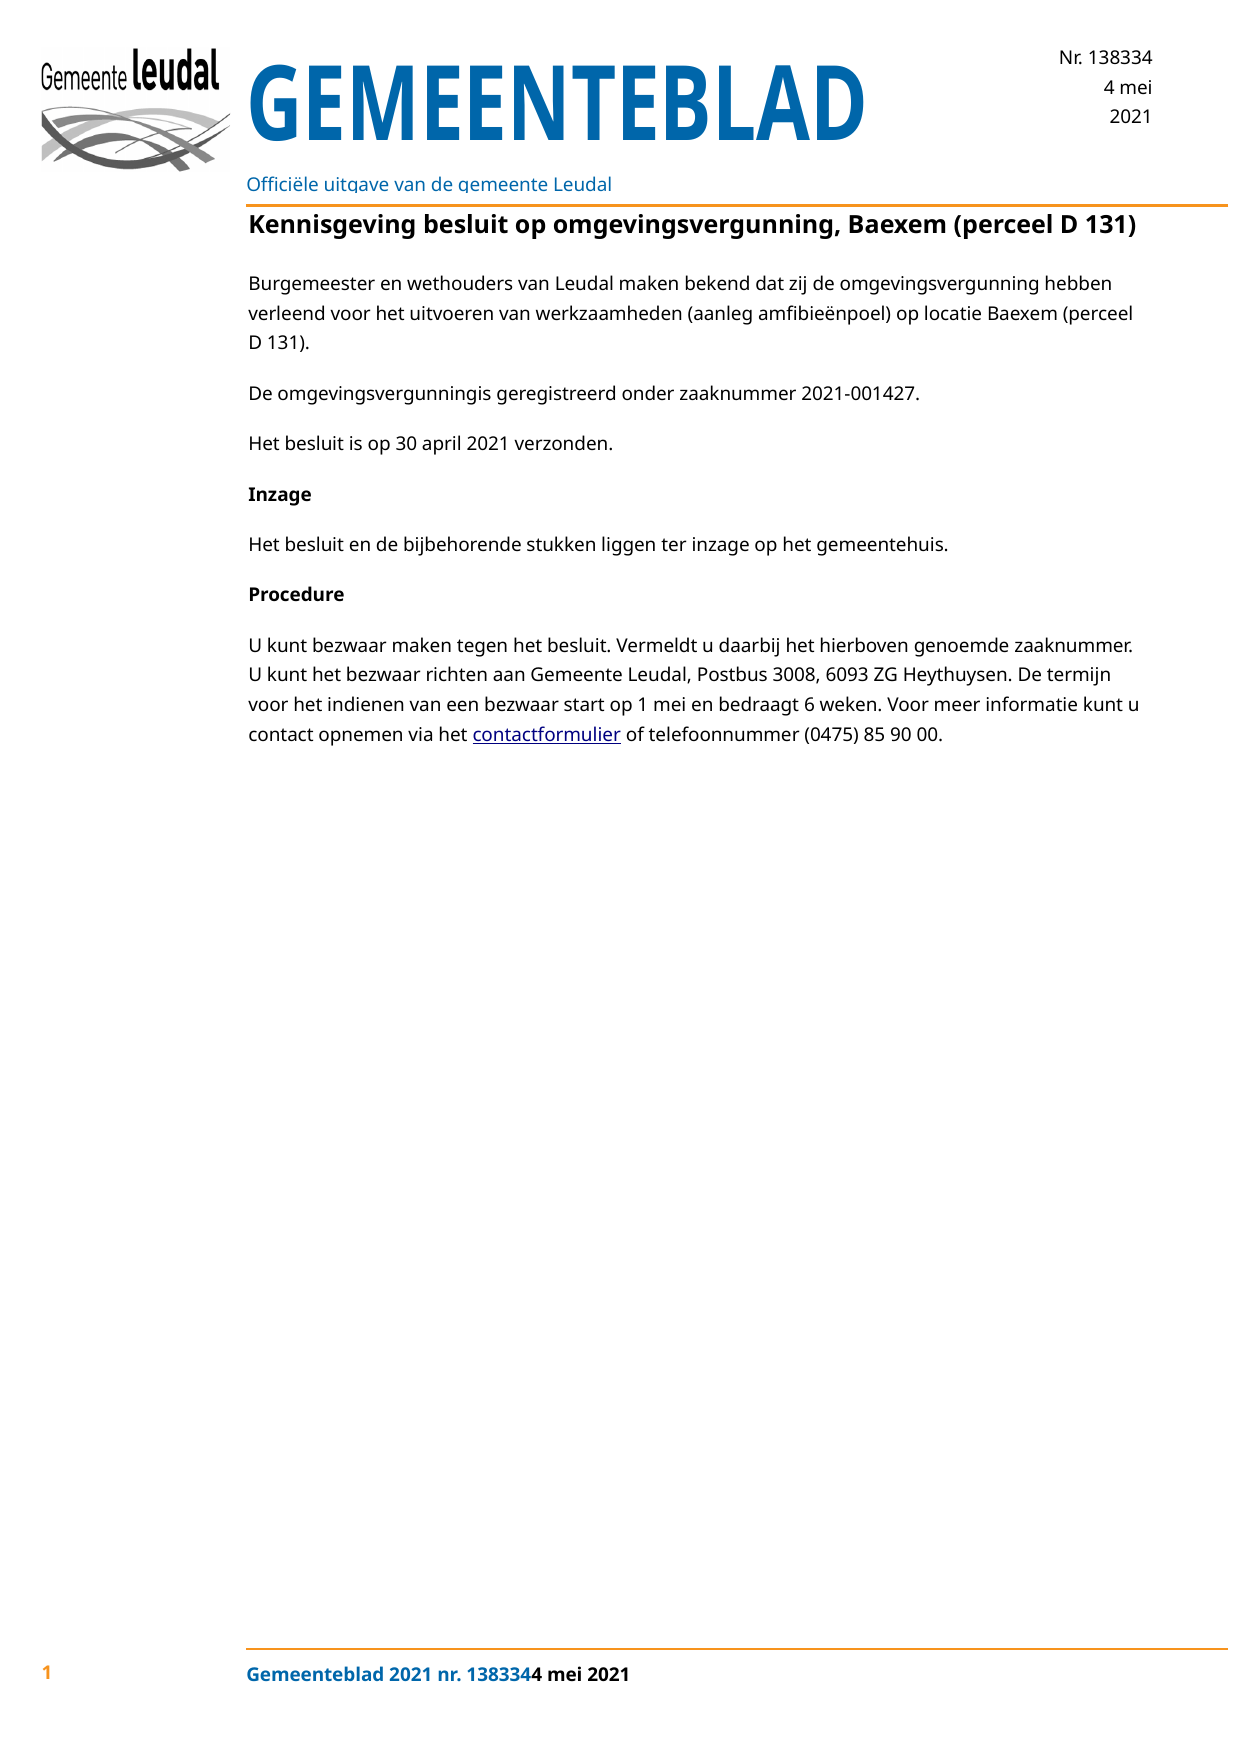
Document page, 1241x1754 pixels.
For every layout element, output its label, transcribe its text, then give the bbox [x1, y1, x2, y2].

picture [41, 47, 231, 172]
text Kennisgeving besluit op omgevingsvergunning, Baexem (perceel D 131) [248, 207, 1152, 241]
text De omgevingsvergunningis geregistreerd onder zaaknummer 2021-001427. [248, 380, 1152, 406]
text U kunt bezwaar maken tegen het besluit. Vermeldt u daarbij het hierboven genoemde zaaknummer. U kunt het bezwaar richten aan Gemeente Leudal, Postbus 3008, 6093 ZG Heythuysen. De termijn voor het indienen van een bezwaar start op 1 mei en bedraagt 6 weken. Voor meer informatie kunt u contact opnemen via het contactformulier of telefoonnummer (0475) 85 90 00. [248, 632, 1152, 746]
text Burgemeester en wethouders van Leudal maken bekend dat zij de omgevingsvergunning hebben verleend voor het uitvoeren van werkzaamheden (aanleg amfibieënpoel) op locatie Baexem (perceel D 131). [248, 270, 1152, 355]
text Het besluit is op 30 april 2021 verzonden. [248, 430, 1152, 456]
text Procedure [248, 582, 1152, 607]
text Het besluit en de bijbehorende stukken liggen ter inzage op het gemeentehuis. [248, 531, 1152, 557]
text Inzage [248, 481, 1152, 506]
